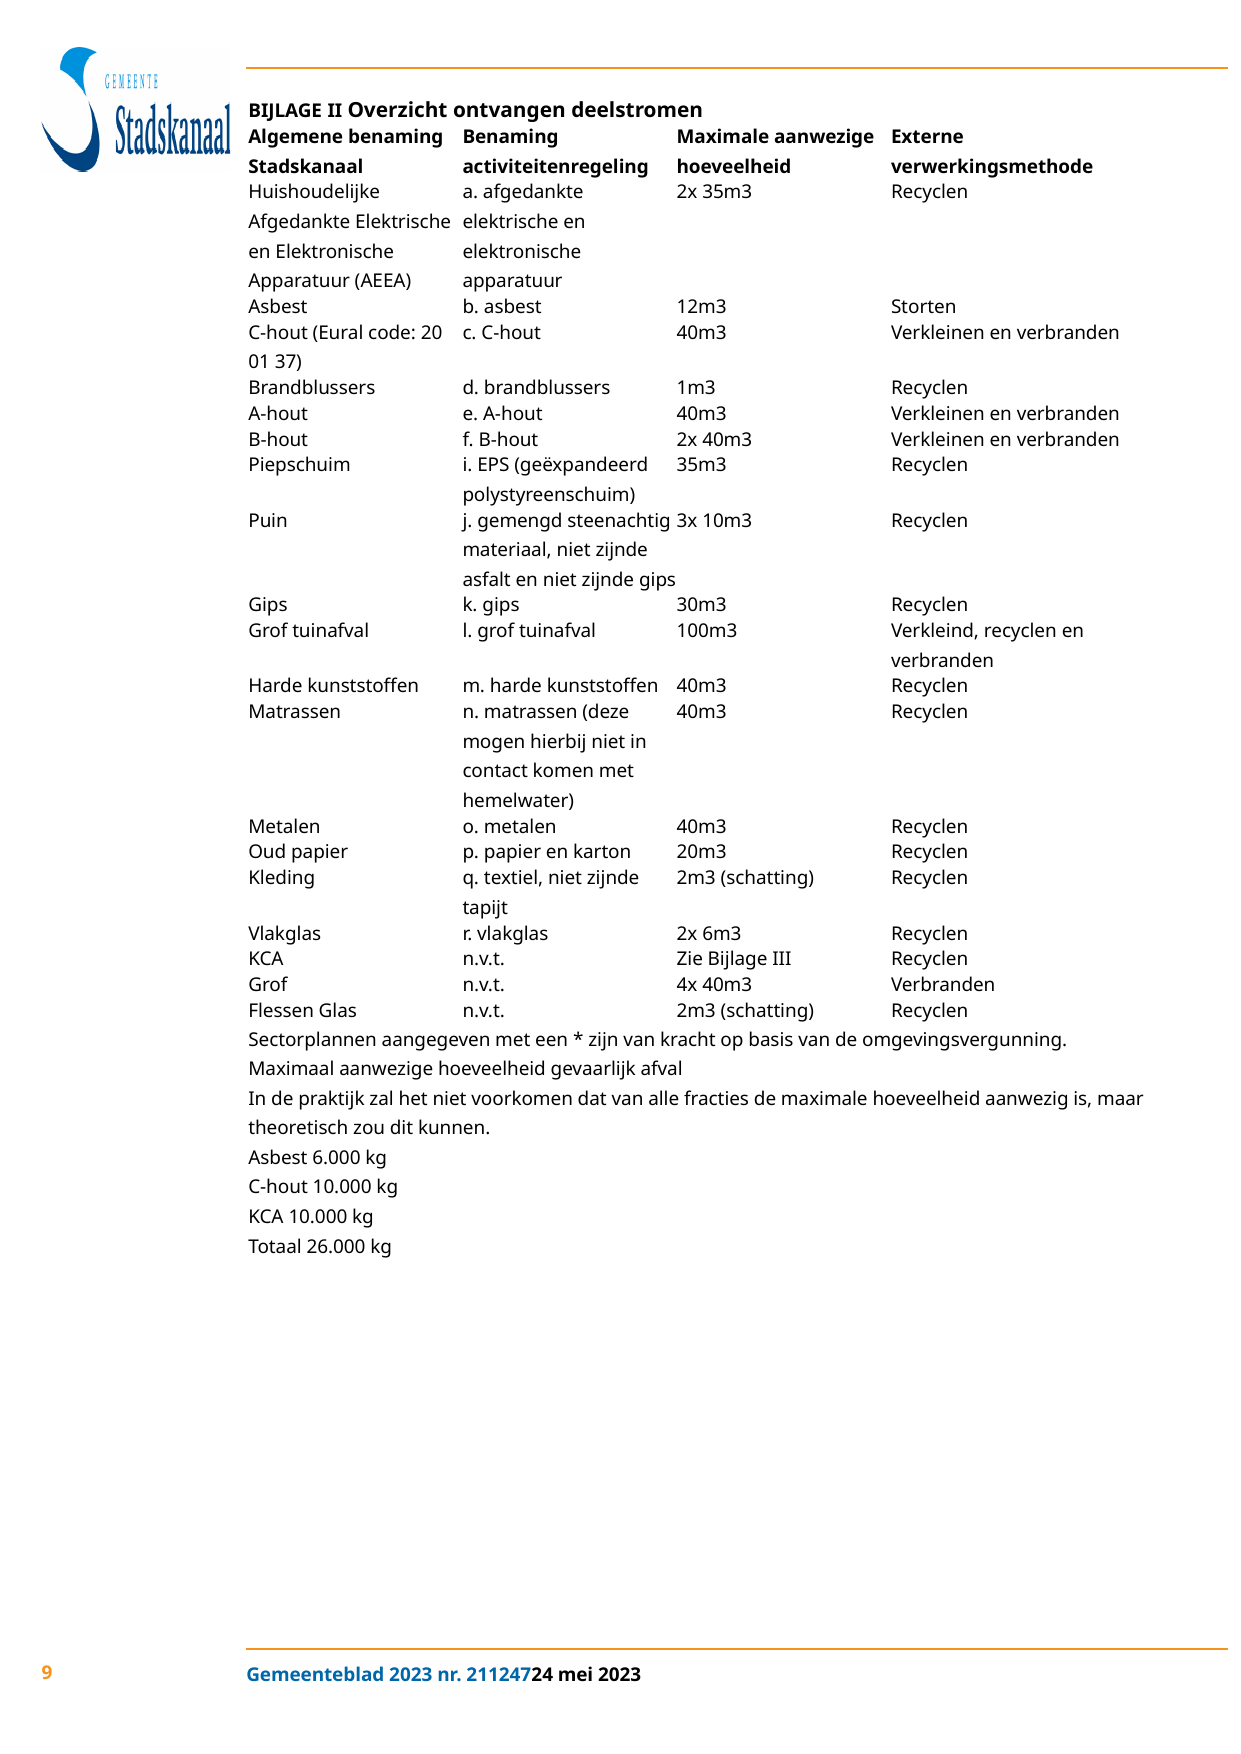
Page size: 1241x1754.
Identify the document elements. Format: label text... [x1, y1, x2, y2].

table_header Algemene benaming Stadskanaal [248, 124, 462, 179]
table_cell m. harde kunststoffen [462, 673, 676, 698]
table_cell Grof tuinafval [248, 618, 462, 673]
table_cell 3x 10m3 [676, 507, 891, 592]
table_cell Verkleind, recyclen en verbranden [891, 618, 1152, 673]
table_cell 2x 6m3 [676, 920, 891, 945]
table_cell Zie Bijlage III [676, 945, 891, 971]
text KCA 10.000 kg [248, 1203, 1152, 1229]
table_cell Recyclen [891, 945, 1152, 971]
text In de praktijk zal het niet voorkomen dat van alle fracties de maximale hoeveelheid aanwezig is, maar theoretisch zou dit kunnen. [248, 1085, 1152, 1140]
table_cell k. gips [462, 592, 676, 617]
table_cell Verkleinen en verbranden [891, 319, 1152, 374]
table_cell Metalen [248, 813, 462, 839]
table_cell Flessen Glas [248, 997, 462, 1023]
table_cell p. papier en karton [462, 839, 676, 864]
table_cell Grof [248, 971, 462, 997]
table_cell 40m3 [676, 813, 891, 839]
table_cell Recyclen [891, 451, 1152, 507]
table_cell q. textiel, niet zijnde tapijt [462, 864, 676, 920]
table_cell f. B-hout [462, 426, 676, 451]
table_cell Brandblussers [248, 374, 462, 400]
table_cell 100m3 [676, 618, 891, 673]
table_cell Asbest [248, 293, 462, 319]
table_cell b. asbest [462, 293, 676, 319]
table_cell 40m3 [676, 699, 891, 813]
table_cell Piepschuim [248, 451, 462, 507]
table_header Benaming activiteitenregeling [462, 124, 676, 179]
table_cell 20m3 [676, 839, 891, 864]
table_cell n.v.t. [462, 945, 676, 971]
table_cell 2m3 (schatting) [676, 864, 891, 920]
text Totaal 26.000 kg [248, 1233, 1152, 1259]
table_cell Harde kunststoffen [248, 673, 462, 698]
table_cell e. A-hout [462, 400, 676, 426]
table_cell Verbranden [891, 971, 1152, 997]
table_cell 40m3 [676, 319, 891, 374]
table_cell 2x 40m3 [676, 426, 891, 451]
table_cell n. matrassen (deze mogen hierbij niet in contact komen met hemelwater) [462, 699, 676, 813]
table_cell Recyclen [891, 374, 1152, 400]
table_cell o. metalen [462, 813, 676, 839]
table_cell 2m3 (schatting) [676, 997, 891, 1023]
table_cell a. afgedankte elektrische en elektronische apparatuur [462, 179, 676, 293]
table_cell j. gemengd steenachtig materiaal, niet zijnde asfalt en niet zijnde gips [462, 507, 676, 592]
table_cell Puin [248, 507, 462, 592]
table_cell c. C-hout [462, 319, 676, 374]
table_cell Recyclen [891, 839, 1152, 864]
table_cell Gips [248, 592, 462, 617]
table_cell Storten [891, 293, 1152, 319]
text Sectorplannen aangegeven met een * zijn van kracht op basis van de omgevingsvergunning. [248, 1026, 1152, 1052]
table_cell Kleding [248, 864, 462, 920]
table_cell C-hout (Eural code: 20 01 37) [248, 319, 462, 374]
text Maximaal aanwezige hoeveelheid gevaarlijk afval [248, 1055, 1152, 1081]
table_cell 2x 35m3 [676, 179, 891, 293]
table_cell Recyclen [891, 673, 1152, 698]
table_cell 30m3 [676, 592, 891, 617]
table_cell Recyclen [891, 592, 1152, 617]
table_cell KCA [248, 945, 462, 971]
table_header Externe verwerkingsmethode [891, 124, 1152, 179]
table_cell 12m3 [676, 293, 891, 319]
text Asbest 6.000 kg [248, 1144, 1152, 1170]
table_cell r. vlakglas [462, 920, 676, 945]
table_cell Recyclen [891, 864, 1152, 920]
table_cell Recyclen [891, 507, 1152, 592]
table_cell Oud papier [248, 839, 462, 864]
table_cell A-hout [248, 400, 462, 426]
text C-hout 10.000 kg [248, 1174, 1152, 1199]
table_cell Huishoudelijke Afgedankte Elektrische en Elektronische Apparatuur (AEEA) [248, 179, 462, 293]
table_cell Vlakglas [248, 920, 462, 945]
table_cell B-hout [248, 426, 462, 451]
table_cell Matrassen [248, 699, 462, 813]
table_cell i. EPS (geëxpandeerd polystyreenschuim) [462, 451, 676, 507]
table_cell 40m3 [676, 400, 891, 426]
table_cell Recyclen [891, 920, 1152, 945]
table_cell Recyclen [891, 179, 1152, 293]
table_cell l. grof tuinafval [462, 618, 676, 673]
table_cell Recyclen [891, 813, 1152, 839]
table_cell n.v.t. [462, 997, 676, 1023]
table_cell Recyclen [891, 699, 1152, 813]
table_cell 1m3 [676, 374, 891, 400]
table_header Maximale aanwezige hoeveelheid [676, 124, 891, 179]
table_cell 40m3 [676, 673, 891, 698]
picture [41, 47, 231, 172]
table_cell n.v.t. [462, 971, 676, 997]
table_cell Verkleinen en verbranden [891, 400, 1152, 426]
table_cell 35m3 [676, 451, 891, 507]
table_cell d. brandblussers [462, 374, 676, 400]
table_cell Recyclen [891, 997, 1152, 1023]
text BIJLAGE II Overzicht ontvangen deelstromen [248, 95, 1152, 123]
table_cell 4x 40m3 [676, 971, 891, 997]
table_cell Verkleinen en verbranden [891, 426, 1152, 451]
